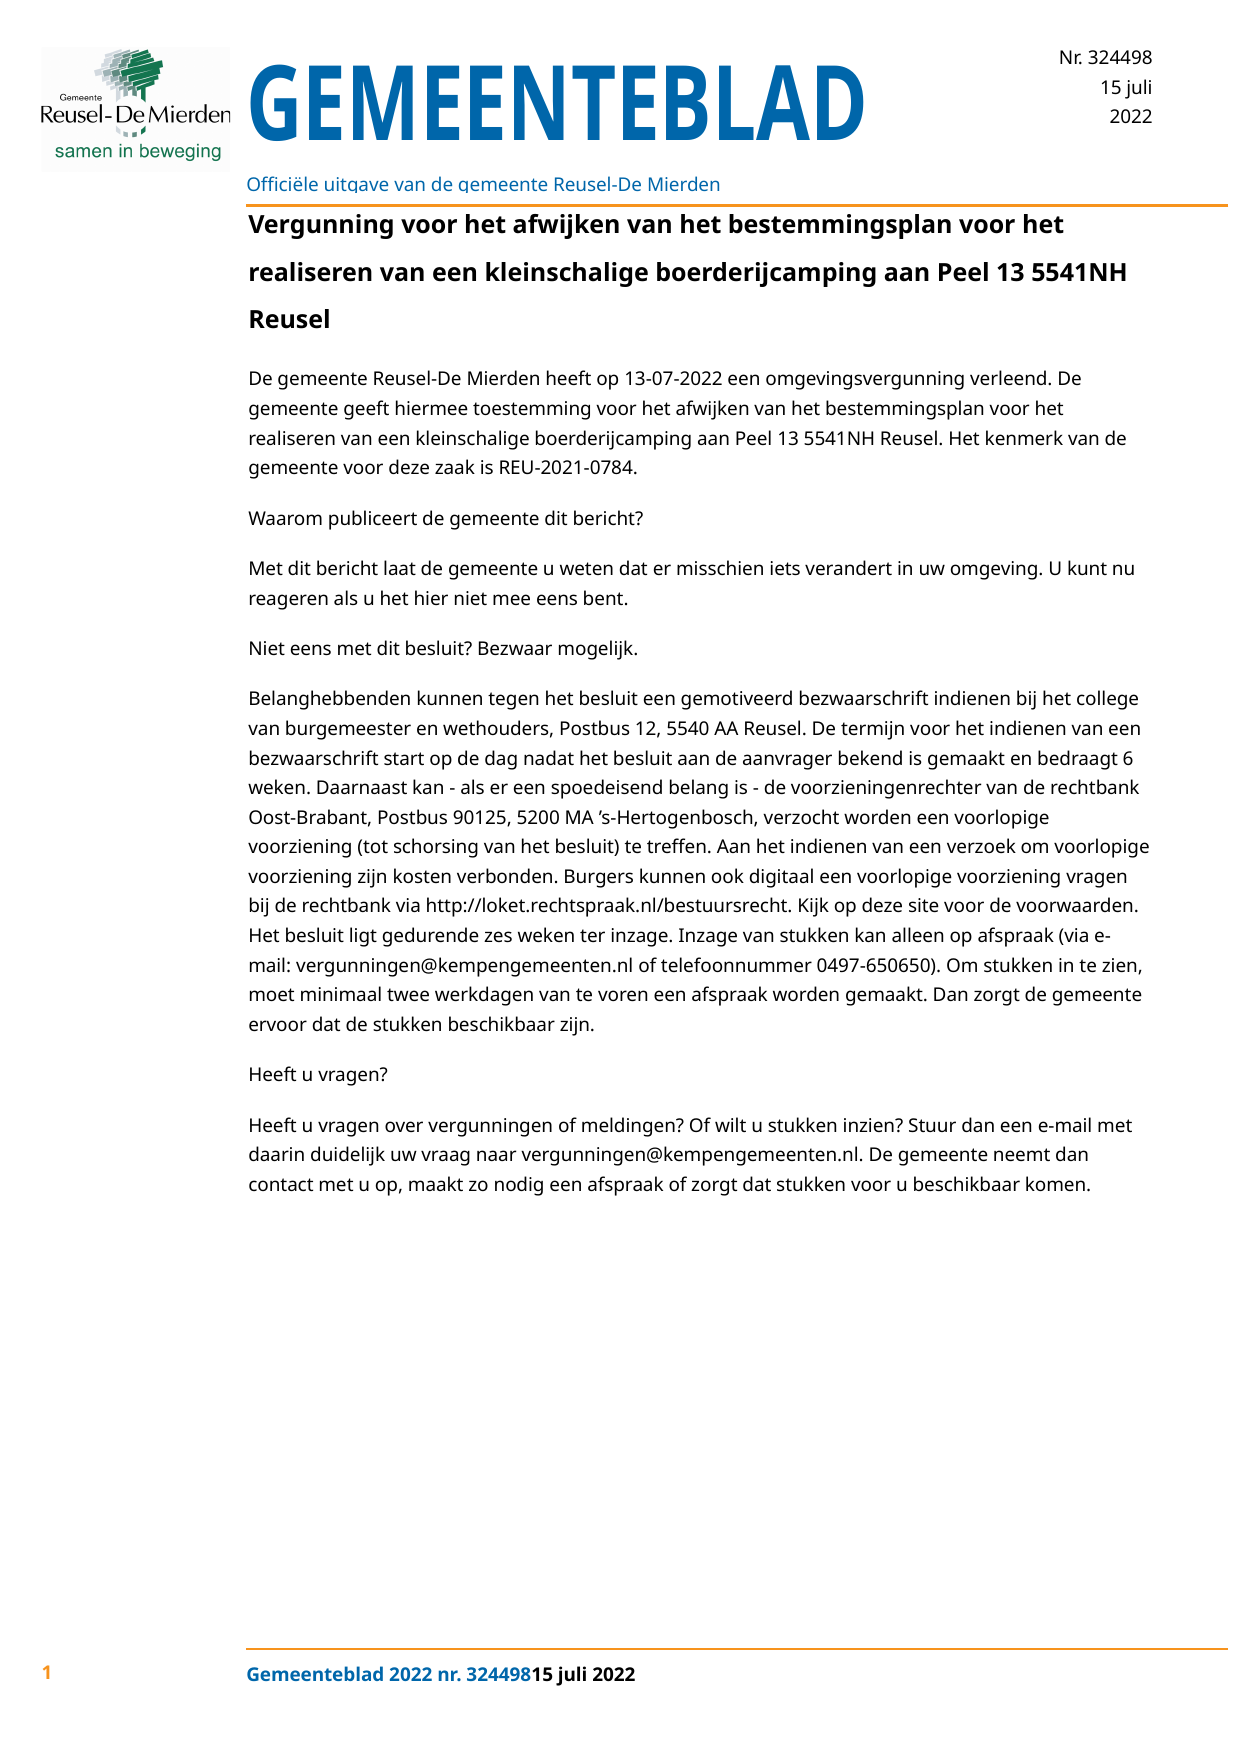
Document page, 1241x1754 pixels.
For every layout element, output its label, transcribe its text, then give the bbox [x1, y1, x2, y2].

picture [41, 47, 231, 172]
text Vergunning voor het afwijken van het bestemmingsplan voor het realiseren van een kleinschalige boerderijcamping aan Peel 13 5541NH Reusel [248, 207, 1152, 336]
text Waarom publiceert de gemeente dit bericht? [248, 505, 1152, 530]
text De gemeente Reusel-De Mierden heeft op 13-07-2022 een omgevingsvergunning verleend. De gemeente geeft hiermee toestemming voor het afwijken van het bestemmingsplan voor het realiseren van een kleinschalige boerderijcamping aan Peel 13 5541NH Reusel. Het kenmerk van de gemeente voor deze zaak is REU-2021-0784. [248, 366, 1152, 480]
text Heeft u vragen? [248, 1061, 1152, 1087]
text Belanghebbenden kunnen tegen het besluit een gemotiveerd bezwaarschrift indienen bij het college van burgemeester en wethouders, Postbus 12, 5540 AA Reusel. De termijn voor het indienen van een bezwaarschrift start op de dag nadat het besluit aan de aanvrager bekend is gemaakt en bedraagt 6 weken. Daarnaast kan - als er een spoedeisend belang is - de voorzieningenrechter van de rechtbank Oost-Brabant, Postbus 90125, 5200 MA ’s-Hertogenbosch, verzocht worden een voorlopige voorziening (tot schorsing van het besluit) te treffen. Aan het indienen van een verzoek om voorlopige voorziening zijn kosten verbonden. Burgers kunnen ook digitaal een voorlopige voorziening vragen bij de rechtbank via http://loket.rechtspraak.nl/bestuursrecht. Kijk op deze site voor de voorwaarden. Het besluit ligt gedurende zes weken ter inzage. Inzage van stukken kan alleen op afspraak (via e-mail: vergunningen@kempengemeenten.nl of telefoonnummer 0497-650650). Om stukken in te zien, moet minimaal twee werkdagen van te voren een afspraak worden gemaakt. Dan zorgt de gemeente ervoor dat de stukken beschikbaar zijn. [248, 686, 1152, 1037]
text Heeft u vragen over vergunningen of meldingen? Of wilt u stukken inzien? Stuur dan een e-mail met daarin duidelijk uw vraag naar vergunningen@kempengemeenten.nl. De gemeente neemt dan contact met u op, maakt zo nodig een afspraak of zorgt dat stukken voor u beschikbaar komen. [248, 1112, 1152, 1197]
text Niet eens met dit besluit? Bezwaar mogelijk. [248, 635, 1152, 661]
text Met dit bericht laat de gemeente u weten dat er misschien iets verandert in uw omgeving. U kunt nu reageren als u het hier niet mee eens bent. [248, 555, 1152, 610]
